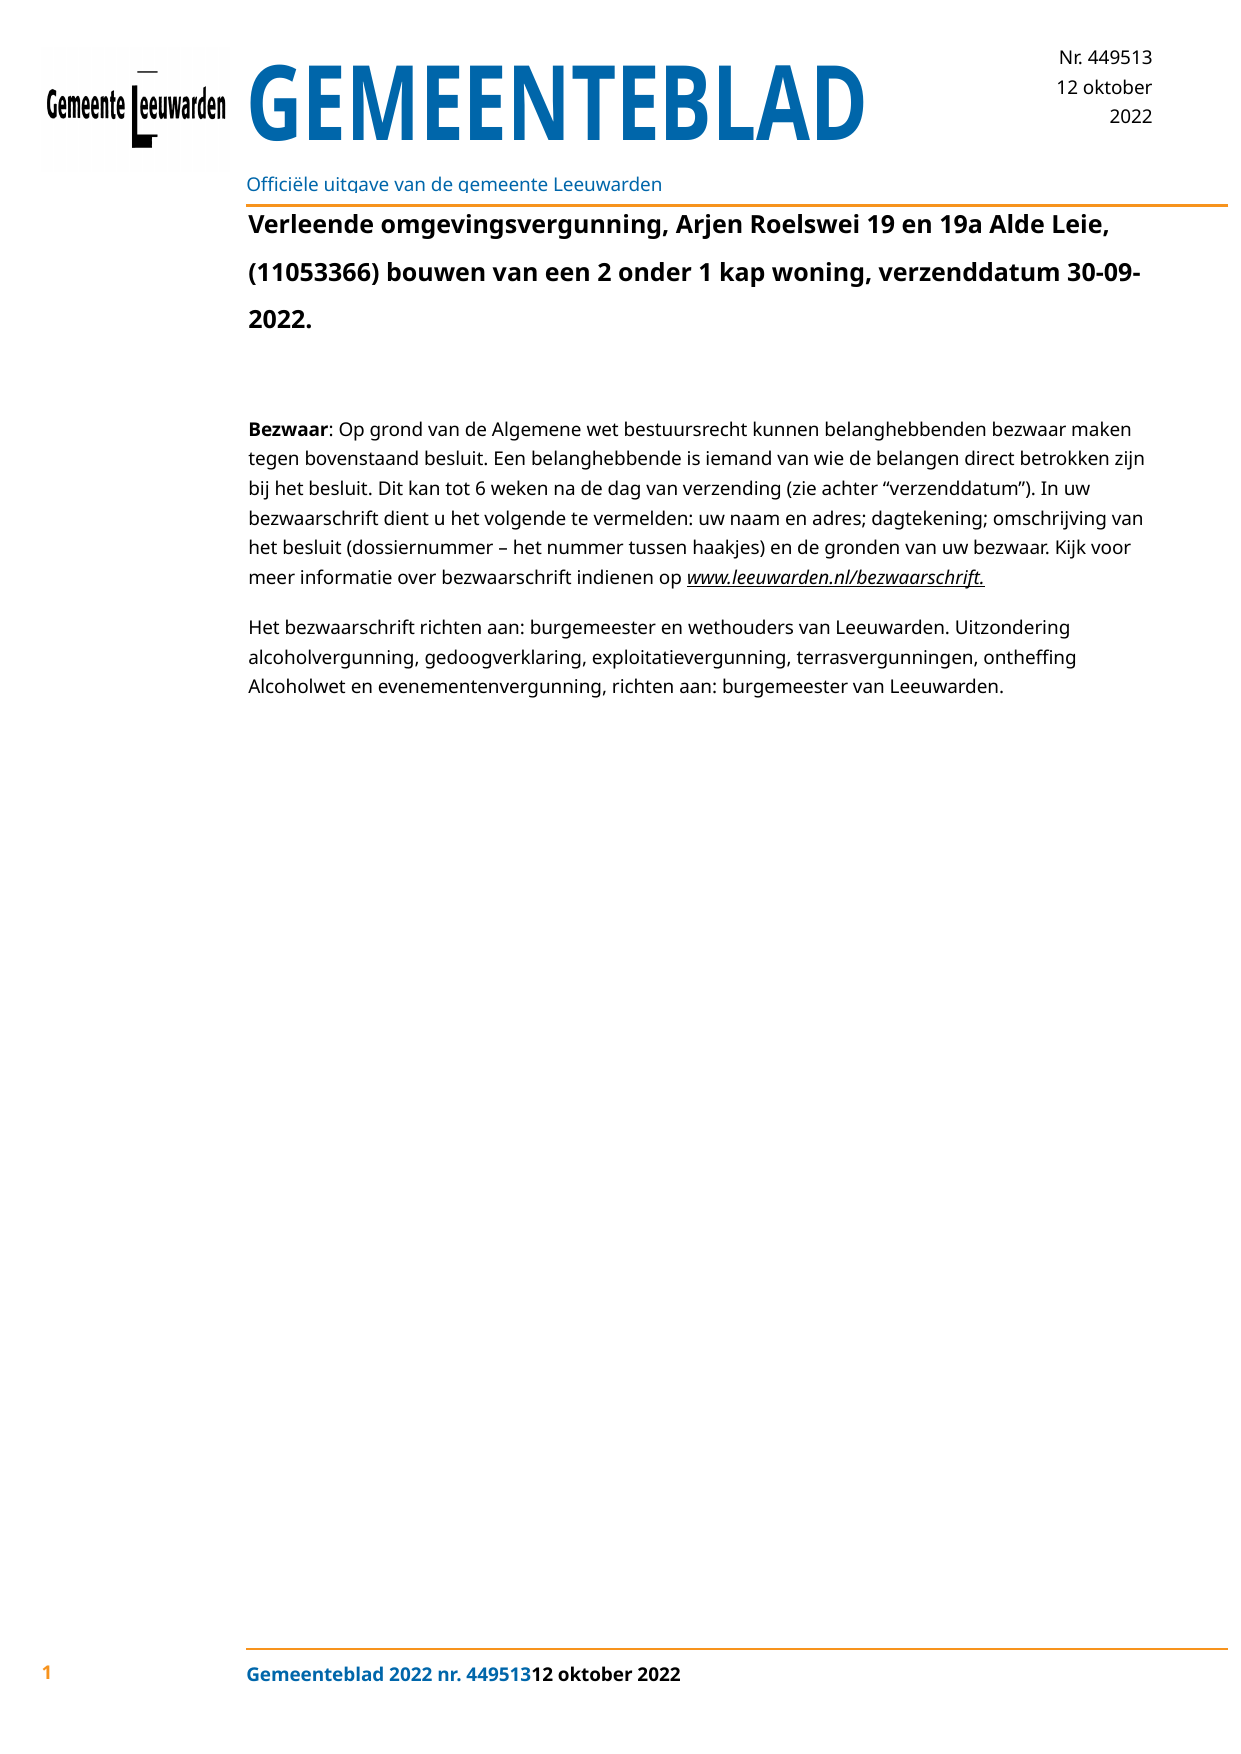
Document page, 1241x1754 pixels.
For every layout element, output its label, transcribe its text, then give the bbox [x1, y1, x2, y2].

text Het bezwaarschrift richten aan: burgemeester en wethouders van Leeuwarden. Uitzondering alcoholvergunning, gedoogverklaring, exploitatievergunning, terrasvergunningen, ontheffing Alcoholwet en evenementenvergunning, richten aan: burgemeester van Leeuwarden. [248, 614, 1152, 699]
text Bezwaar: Op grond van de Algemene wet bestuursrecht kunnen belanghebbenden bezwaar maken tegen bovenstaand besluit. Een belanghebbende is iemand van wie de belangen direct betrokken zijn bij het besluit. Dit kan tot 6 weken na de dag van verzending (zie achter “verzenddatum”). In uw bezwaarschrift dient u het volgende te vermelden: uw naam en adres; dagtekening; omschrijving van het besluit (dossiernummer – het nummer tussen haakjes) en de gronden van uw bezwaar. Kijk voor meer informatie over bezwaarschrift indienen op www.leeuwarden.nl/bezwaarschrift. [248, 416, 1152, 589]
text Verleende omgevingsvergunning, Arjen Roelswei 19 en 19a Alde Leie, (11053366) bouwen van een 2 onder 1 kap woning, verzenddatum 30-09-2022. [248, 207, 1152, 336]
picture [41, 47, 231, 172]
